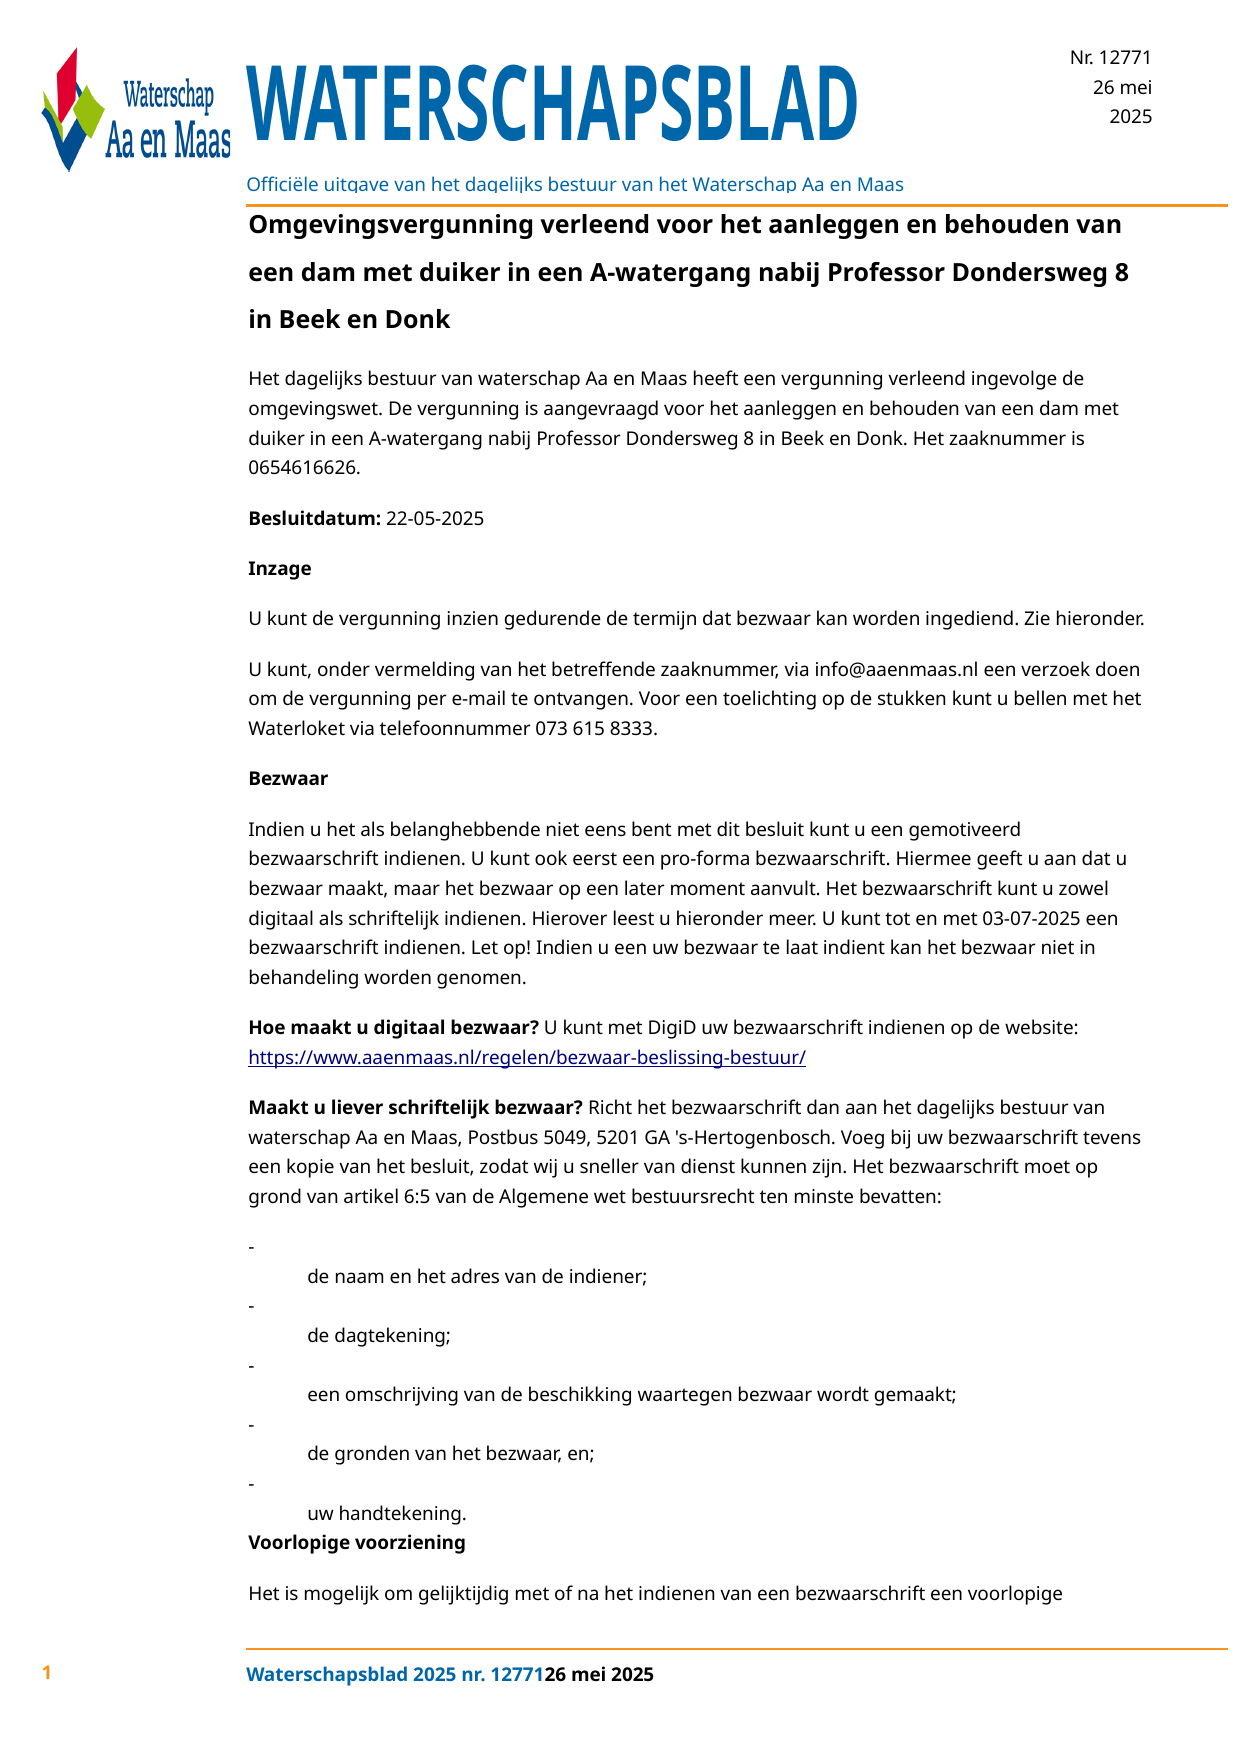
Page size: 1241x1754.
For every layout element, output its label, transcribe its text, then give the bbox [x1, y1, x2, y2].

picture [41, 47, 231, 172]
text U kunt, onder vermelding van het betreffende zaaknummer, via info@aaenmaas.nl een verzoek doen om de vergunning per e-mail te ontvangen. Voor een toelichting op de stukken kunt u bellen met het Waterloket via telefoonnummer 073 615 8333. [248, 656, 1152, 741]
text Inzage [248, 555, 1152, 581]
list de dagtekening; [248, 1322, 1152, 1348]
text Besluitdatum: 22-05-2025 [248, 505, 1152, 530]
text Maakt u liever schriftelijk bezwaar? Richt het bezwaarschrift dan aan het dagelijks bestuur van waterschap Aa en Maas, Postbus 5049, 5201 GA 's-Hertogenbosch. Voeg bij uw bezwaarschrift tevens een kopie van het besluit, zodat wij u sneller van dienst kunnen zijn. Het bezwaarschrift moet op grond van artikel 6:5 van de Algemene wet bestuursrecht ten minste bevatten: [248, 1094, 1152, 1209]
list de gronden van het bezwaar, en; [248, 1441, 1152, 1466]
text Bezwaar [248, 766, 1152, 791]
text Voorlopige voorziening [248, 1529, 1152, 1555]
text Omgevingsvergunning verleend voor het aanleggen en behouden van een dam met duiker in een A-watergang nabij Professor Dondersweg 8 in Beek en Donk [248, 207, 1152, 336]
text U kunt de vergunning inzien gedurende de termijn dat bezwaar kan worden ingediend. Zie hieronder. [248, 606, 1152, 631]
list een omschrijving van de beschikking waartegen bezwaar wordt gemaakt; [248, 1381, 1152, 1407]
list de naam en het adres van de indiener; [248, 1263, 1152, 1289]
text Het dagelijks bestuur van waterschap Aa en Maas heeft een vergunning verleend ingevolge de omgevingswet. De vergunning is aangevraagd voor het aanleggen en behouden van een dam met duiker in een A-watergang nabij Professor Dondersweg 8 in Beek en Donk. Het zaaknummer is 0654616626. [248, 366, 1152, 480]
text Hoe maakt u digitaal bezwaar? U kunt met DigiD uw bezwaarschrift indienen op de website: https://www.aaenmaas.nl/regelen/bezwaar-beslissing-bestuur/ [248, 1014, 1152, 1069]
list uw handtekening. [248, 1500, 1152, 1525]
text Het is mogelijk om gelijktijdig met of na het indienen van een bezwaarschrift een voorlopige [248, 1580, 1152, 1605]
text Indien u het als belanghebbende niet eens bent met dit besluit kunt u een gemotiveerd bezwaarschrift indienen. U kunt ook eerst een pro-forma bezwaarschrift. Hiermee geeft u aan dat u bezwaar maakt, maar het bezwaar op een later moment aanvult. Het bezwaarschrift kunt u zowel digitaal als schriftelijk indienen. Hierover leest u hieronder meer. U kunt tot en met 03-07-2025 een bezwaarschrift indienen. Let op! Indien u een uw bezwaar te laat indient kan het bezwaar niet in behandeling worden genomen. [248, 816, 1152, 989]
